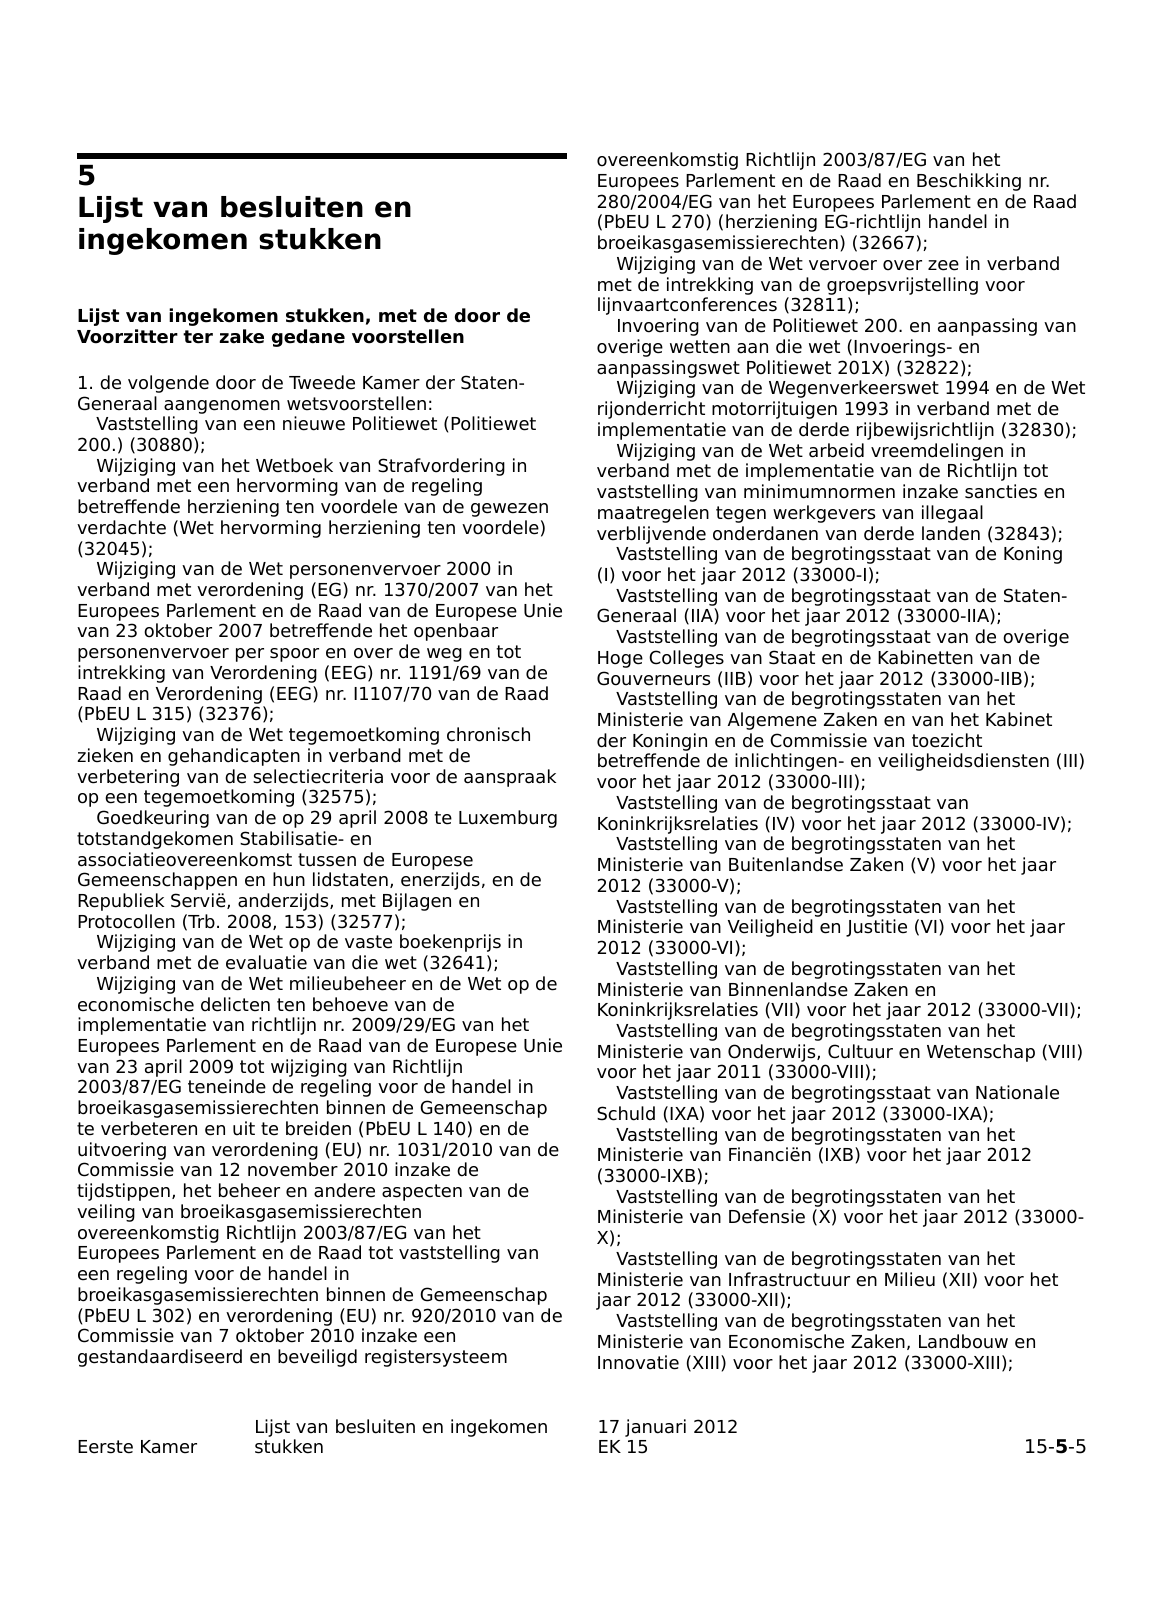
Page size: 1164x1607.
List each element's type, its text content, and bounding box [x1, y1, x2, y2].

text Wijziging van de Wet vervoer over zee in verband met de intrekking van de groepsvrijstelling voor lijnvaartconferences (32811); [596, 254, 1087, 316]
text Vaststelling van de begrotingsstaten van het Ministerie van Onderwijs, Cultuur en Wetenschap (VIII) voor het jaar 2011 (33000-VIII); [596, 1021, 1087, 1083]
text Vaststelling van de begrotingsstaten van het Ministerie van Algemene Zaken en van het Kabinet der Koningin en de Commissie van toezicht betreffende de inlichtingen- en veiligheidsdiensten (III) voor het jaar 2012 (33000-III); [596, 689, 1087, 793]
title 5 Lijst van besluiten en ingekomen stukken [77, 159, 567, 256]
text Wijziging van de Wet milieubeheer en de Wet op de economische delicten ten behoeve van de implementatie van richtlijn nr. 2009/29/EG van het Europees Parlement en de Raad van de Europese Unie van 23 april 2009 tot wijziging van Richtlijn 2003/87/EG teneinde de regeling voor de handel in broeikasgasemissierechten binnen de Gemeenschap te verbeteren en uit te breiden (PbEU L 140) en de uitvoering van verordening (EU) nr. 1031/2010 van de Commissie van 12 november 2010 inzake de tijdstippen, het beheer en andere aspecten van de veiling van broeikasgasemissierechten overeenkomstig Richtlijn 2003/87/EG van het Europees Parlement en de Raad tot vaststelling van een regeling voor de handel in broeikasgasemissierechten binnen de Gemeenschap (PbEU L 302) en verordening (EU) nr. 920/2010 van de Commissie van 7 oktober 2010 inzake een gestandaardiseerd en beveiligd registersysteem [77, 974, 567, 1368]
text Wijziging van de Wet arbeid vreemdelingen in verband met de implementatie van de Richtlijn tot vaststelling van minimumnormen inzake sancties en maatregelen tegen werkgevers van illegaal verblijvende onderdanen van derde landen (32843); [596, 440, 1087, 544]
text Vaststelling van de begrotingsstaat van de overige Hoge Colleges van Staat en de Kabinetten van de Gouverneurs (IIB) voor het jaar 2012 (33000-IIB); [596, 627, 1087, 689]
text Vaststelling van de begrotingsstaten van het Ministerie van Infrastructuur en Milieu (XII) voor het jaar 2012 (33000-XII); [596, 1249, 1087, 1311]
text overeenkomstig Richtlijn 2003/87/EG van het Europees Parlement en de Raad en Beschikking nr. 280/2004/EG van het Europees Parlement en de Raad (PbEU L 270) (herziening EG-richtlijn handel in broeikasgasemissierechten) (32667); [596, 150, 1087, 254]
text Vaststelling van een nieuwe Politiewet (Politiewet 200.) (30880); [77, 414, 567, 456]
text Invoering van de Politiewet 200. en aanpassing van overige wetten aan die wet (Invoerings- en aanpassingswet Politiewet 201X) (32822); [596, 316, 1087, 378]
text Vaststelling van de begrotingsstaten van het Ministerie van Buitenlandse Zaken (V) voor het jaar 2012 (33000-V); [596, 834, 1087, 896]
text Vaststelling van de begrotingsstaten van het Ministerie van Binnenlandse Zaken en Koninkrijksrelaties (VII) voor het jaar 2012 (33000-VII); [596, 959, 1087, 1021]
text Goedkeuring van de op 29 april 2008 te Luxemburg totstandgekomen Stabilisatie- en associatieovereenkomst tussen de Europese Gemeenschappen en hun lidstaten, enerzijds, en de Republiek Servië, anderzijds, met Bijlagen en Protocollen (Trb. 2008, 153) (32577); [77, 808, 567, 932]
text Vaststelling van de begrotingsstaat van Koninkrijksrelaties (IV) voor het jaar 2012 (33000-IV); [596, 793, 1087, 834]
text Vaststelling van de begrotingsstaat van Nationale Schuld (IXA) voor het jaar 2012 (33000-IXA); [596, 1083, 1087, 1124]
text Vaststelling van de begrotingsstaten van het Ministerie van Veiligheid en Justitie (VI) voor het jaar 2012 (33000-VI); [596, 896, 1087, 959]
subtitle Lijst van ingekomen stukken, met de door de Voorzitter ter zake gedane voorstellen [77, 306, 567, 348]
text Wijziging van het Wetboek van Strafvordering in verband met een hervorming van de regeling betreffende herziening ten voordele van de gewezen verdachte (Wet hervorming herziening ten voordele) (32045); [77, 456, 567, 559]
text Wijziging van de Wegenverkeerswet 1994 en de Wet rijonderricht motorrijtuigen 1993 in verband met de implementatie van de derde rijbewijsrichtlijn (32830); [596, 378, 1087, 440]
text Wijziging van de Wet tegemoetkoming chronisch zieken en gehandicapten in verband met de verbetering van de selectiecriteria voor de aanspraak op een tegemoetkoming (32575); [77, 725, 567, 808]
text Vaststelling van de begrotingsstaten van het Ministerie van Financiën (IXB) voor het jaar 2012 (33000-IXB); [596, 1124, 1087, 1187]
text Vaststelling van de begrotingsstaten van het Ministerie van Defensie (X) voor het jaar 2012 (33000-X); [596, 1187, 1087, 1249]
text 1. de volgende door de Tweede Kamer der Staten-Generaal aangenomen wetsvoorstellen: [77, 373, 567, 414]
text Wijziging van de Wet op de vaste boekenprijs in verband met de evaluatie van die wet (32641); [77, 932, 567, 974]
text Vaststelling van de begrotingsstaat van de Koning (I) voor het jaar 2012 (33000-I); [596, 544, 1087, 586]
text Vaststelling van de begrotingsstaat van de Staten-Generaal (IIA) voor het jaar 2012 (33000-IIA); [596, 586, 1087, 627]
text Wijziging van de Wet personenvervoer 2000 in verband met verordening (EG) nr. 1370/2007 van het Europees Parlement en de Raad van de Europese Unie van 23 oktober 2007 betreffende het openbaar personenvervoer per spoor en over de weg en tot intrekking van Verordening (EEG) nr. 1191/69 van de Raad en Verordening (EEG) nr. I1107/70 van de Raad (PbEU L 315) (32376); [77, 559, 567, 725]
text Vaststelling van de begrotingsstaten van het Ministerie van Economische Zaken, Landbouw en Innovatie (XIII) voor het jaar 2012 (33000-XIII); [596, 1311, 1087, 1373]
